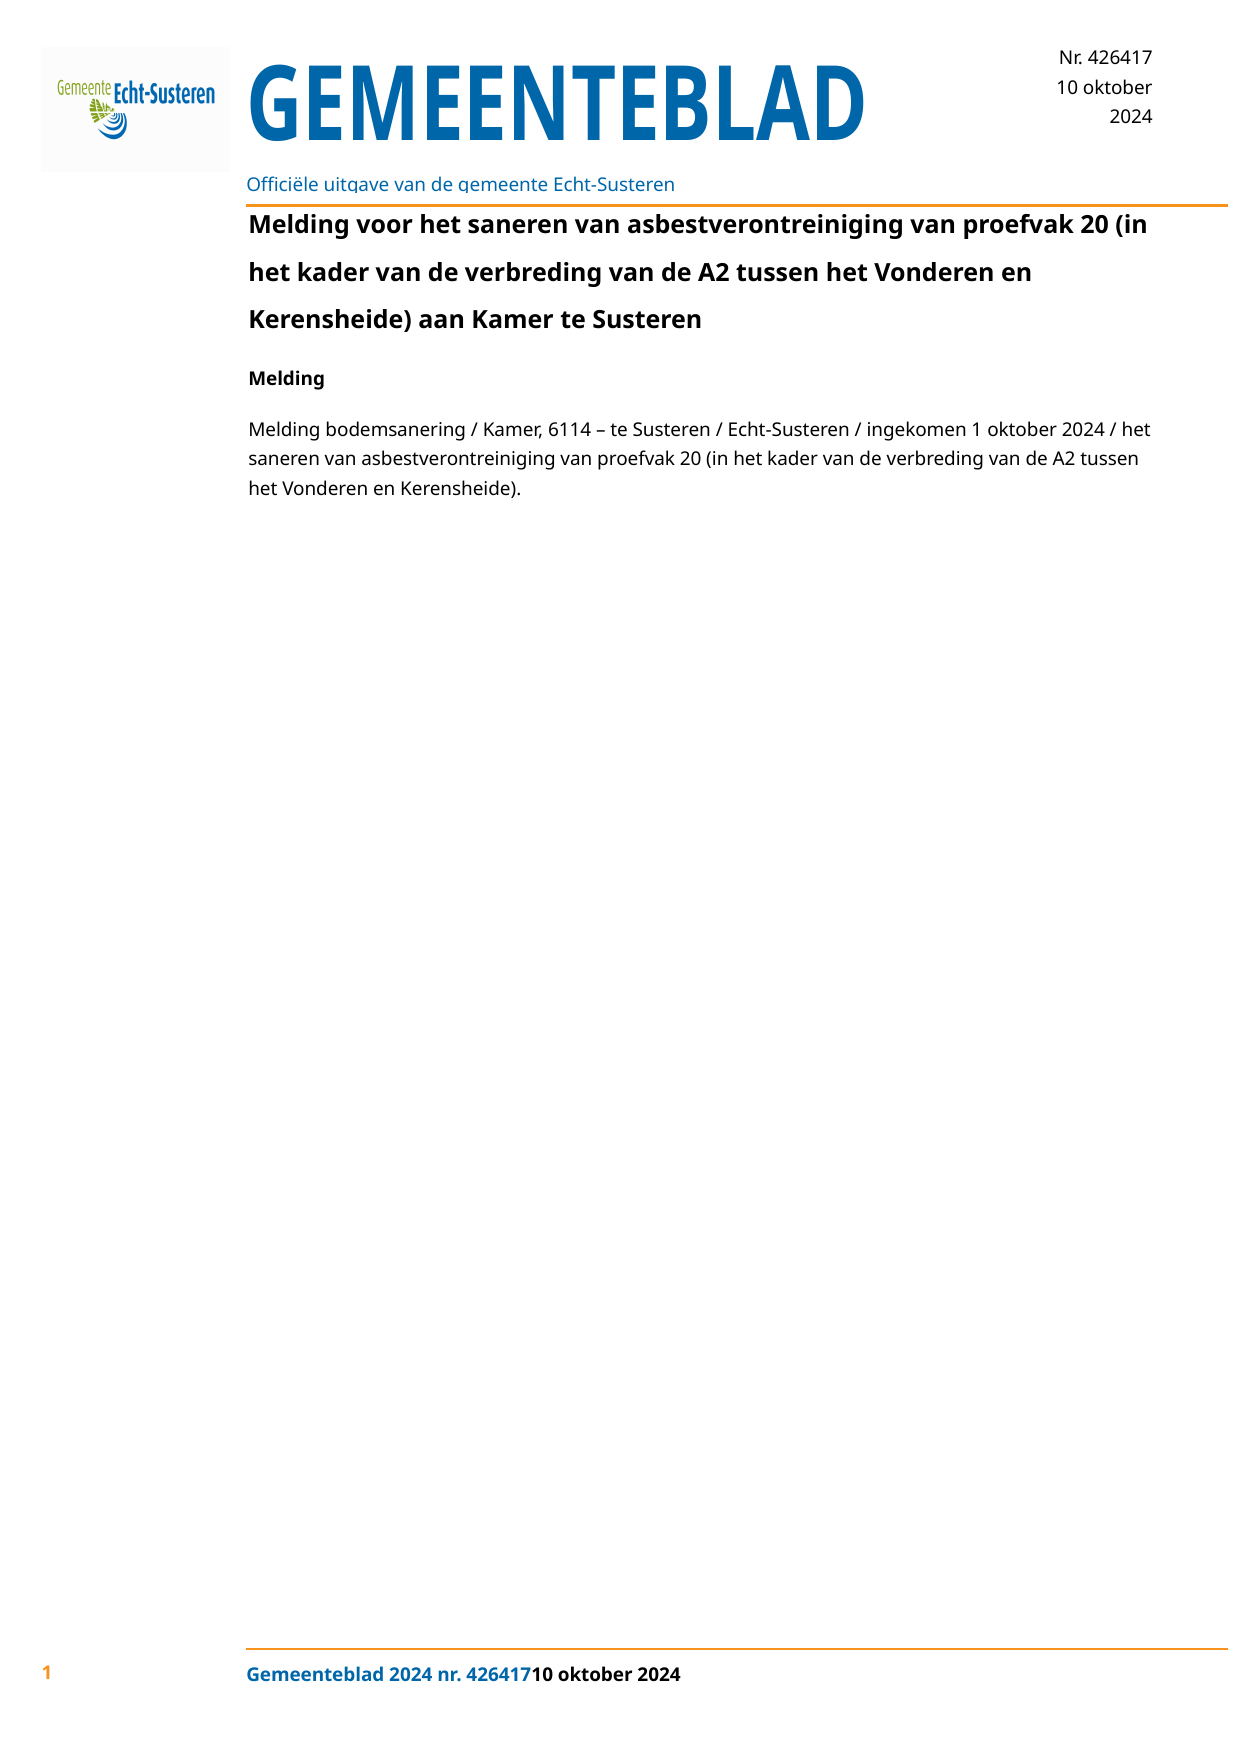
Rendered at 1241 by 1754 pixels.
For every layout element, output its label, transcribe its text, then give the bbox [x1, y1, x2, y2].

picture [41, 47, 231, 172]
text Melding [248, 366, 1152, 391]
text Melding voor het saneren van asbestverontreiniging van proefvak 20 (in het kader van de verbreding van de A2 tussen het Vonderen en Kerensheide) aan Kamer te Susteren [248, 207, 1152, 336]
text Melding bodemsanering / Kamer, 6114 – te Susteren / Echt-Susteren / ingekomen 1 oktober 2024 / het saneren van asbestverontreiniging van proefvak 20 (in het kader van de verbreding van de A2 tussen het Vonderen en Kerensheide). [248, 416, 1152, 501]
